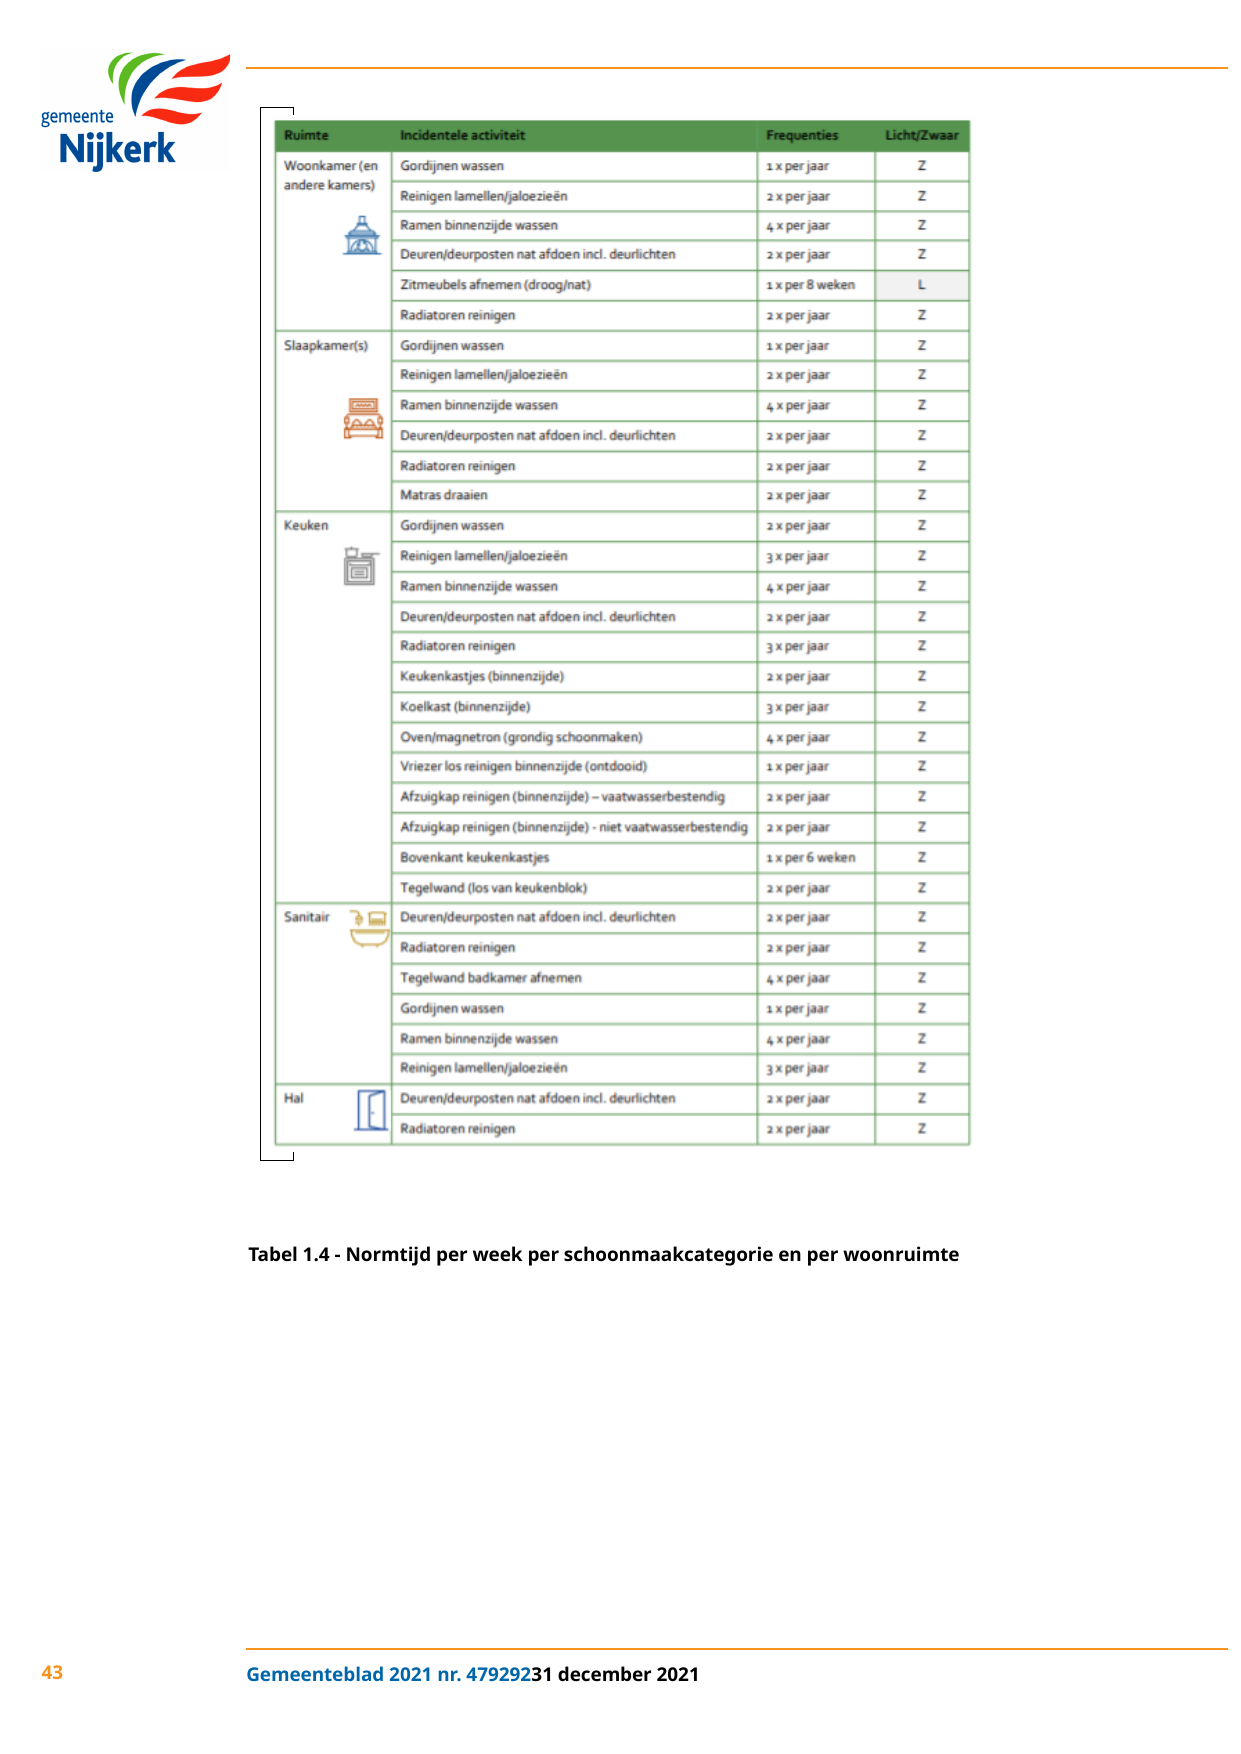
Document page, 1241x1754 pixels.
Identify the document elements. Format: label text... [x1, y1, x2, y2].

picture [268, 115, 978, 1152]
text Tabel 1.4 - Normtijd per week per schoonmaakcategorie en per woonruimte [248, 1241, 1152, 1267]
picture [41, 47, 231, 172]
